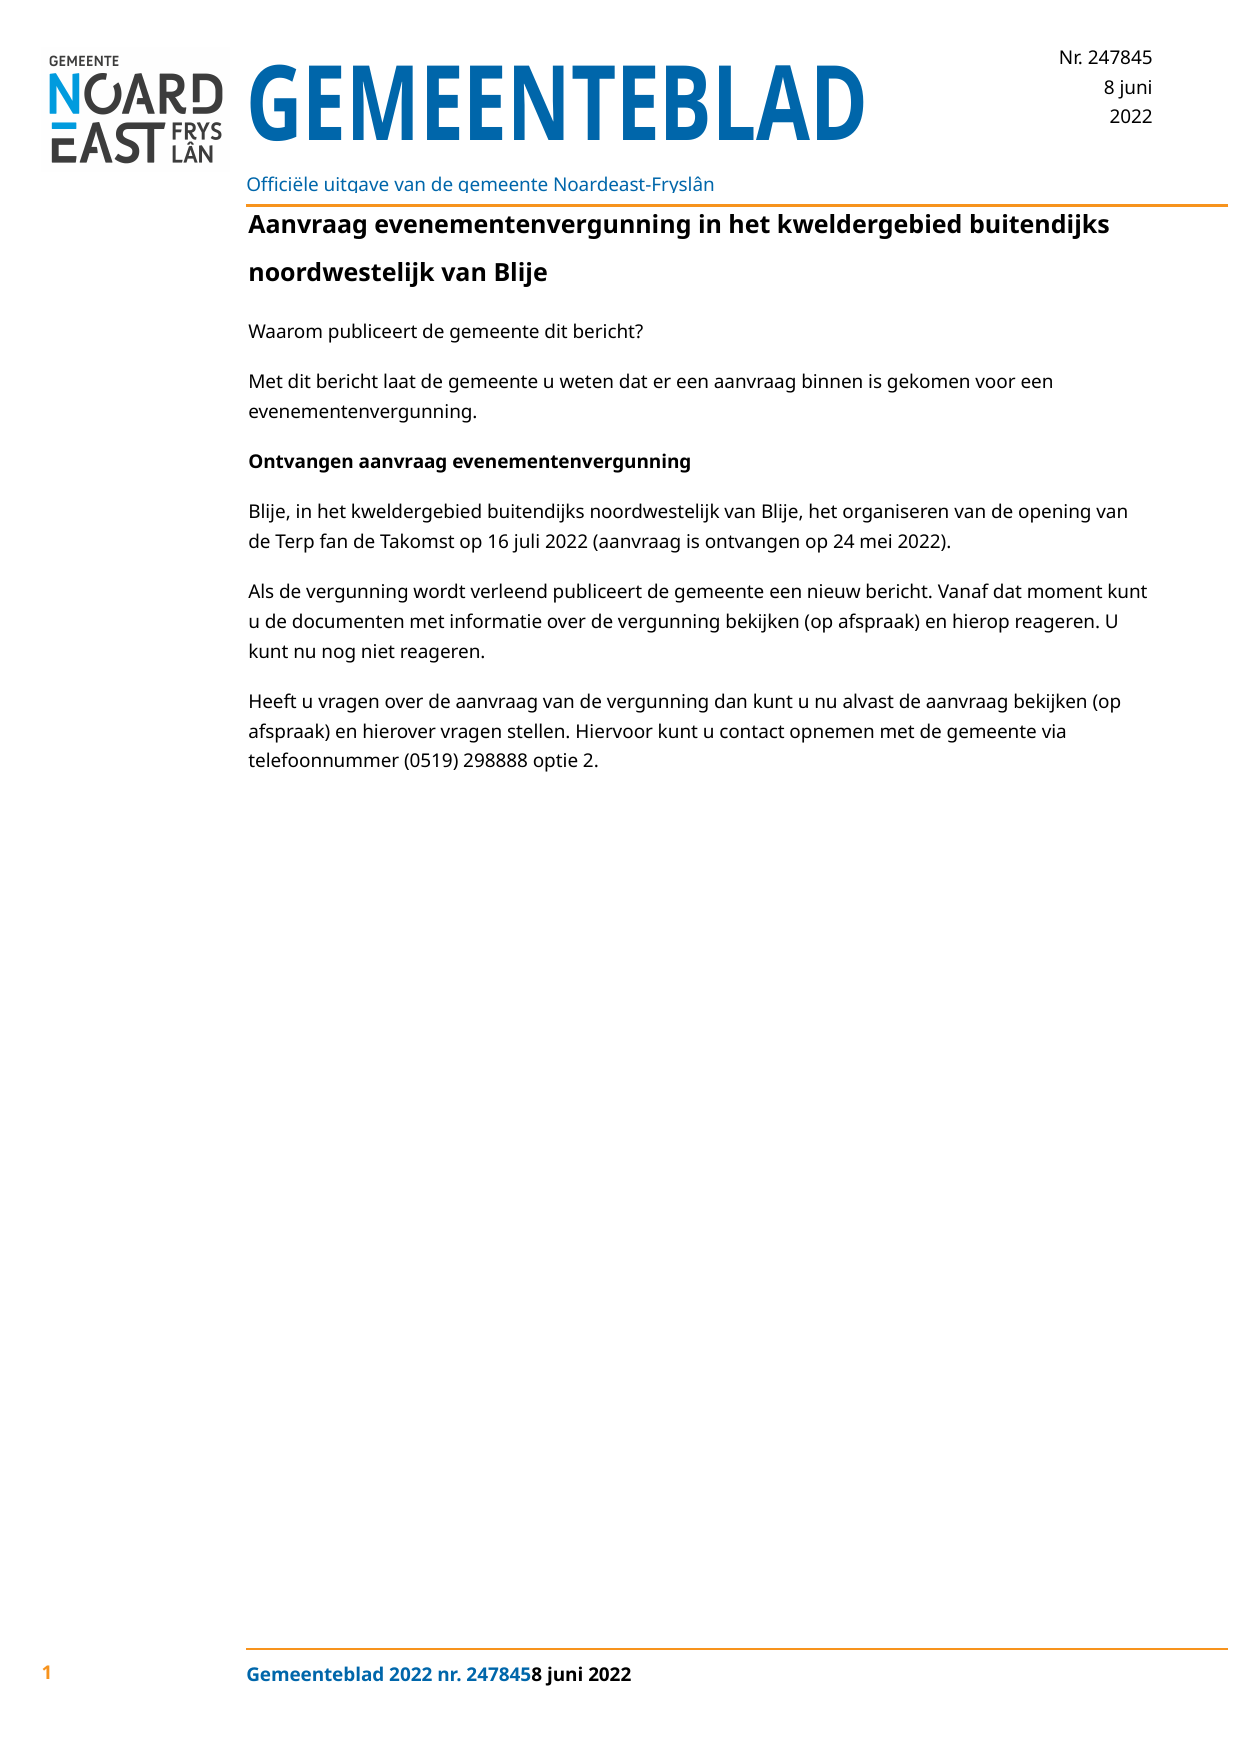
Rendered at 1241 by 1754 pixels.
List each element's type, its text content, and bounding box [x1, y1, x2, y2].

picture [41, 47, 231, 172]
text Aanvraag evenementenvergunning in het kweldergebied buitendijks noordwestelijk van Blije [248, 207, 1152, 288]
text Heeft u vragen over de aanvraag van de vergunning dan kunt u nu alvast de aanvraag bekijken (op afspraak) en hierover vragen stellen. Hiervoor kunt u contact opnemen met de gemeente via telefoonnummer (0519) 298888 optie 2. [248, 688, 1152, 773]
text Met dit bericht laat de gemeente u weten dat er een aanvraag binnen is gekomen voor een evenementenvergunning. [248, 368, 1152, 424]
text Blije, in het kweldergebied buitendijks noordwestelijk van Blije, het organiseren van de opening van de Terp fan de Takomst op 16 juli 2022 (aanvraag is ontvangen op 24 mei 2022). [248, 499, 1152, 554]
text Ontvangen aanvraag evenementenvergunning [248, 448, 1152, 474]
text Waarom publiceert de gemeente dit bericht? [248, 318, 1152, 344]
text Als de vergunning wordt verleend publiceert de gemeente een nieuw bericht. Vanaf dat moment kunt u de documenten met informatie over de vergunning bekijken (op afspraak) en hierop reageren. U kunt nu nog niet reageren. [248, 579, 1152, 664]
